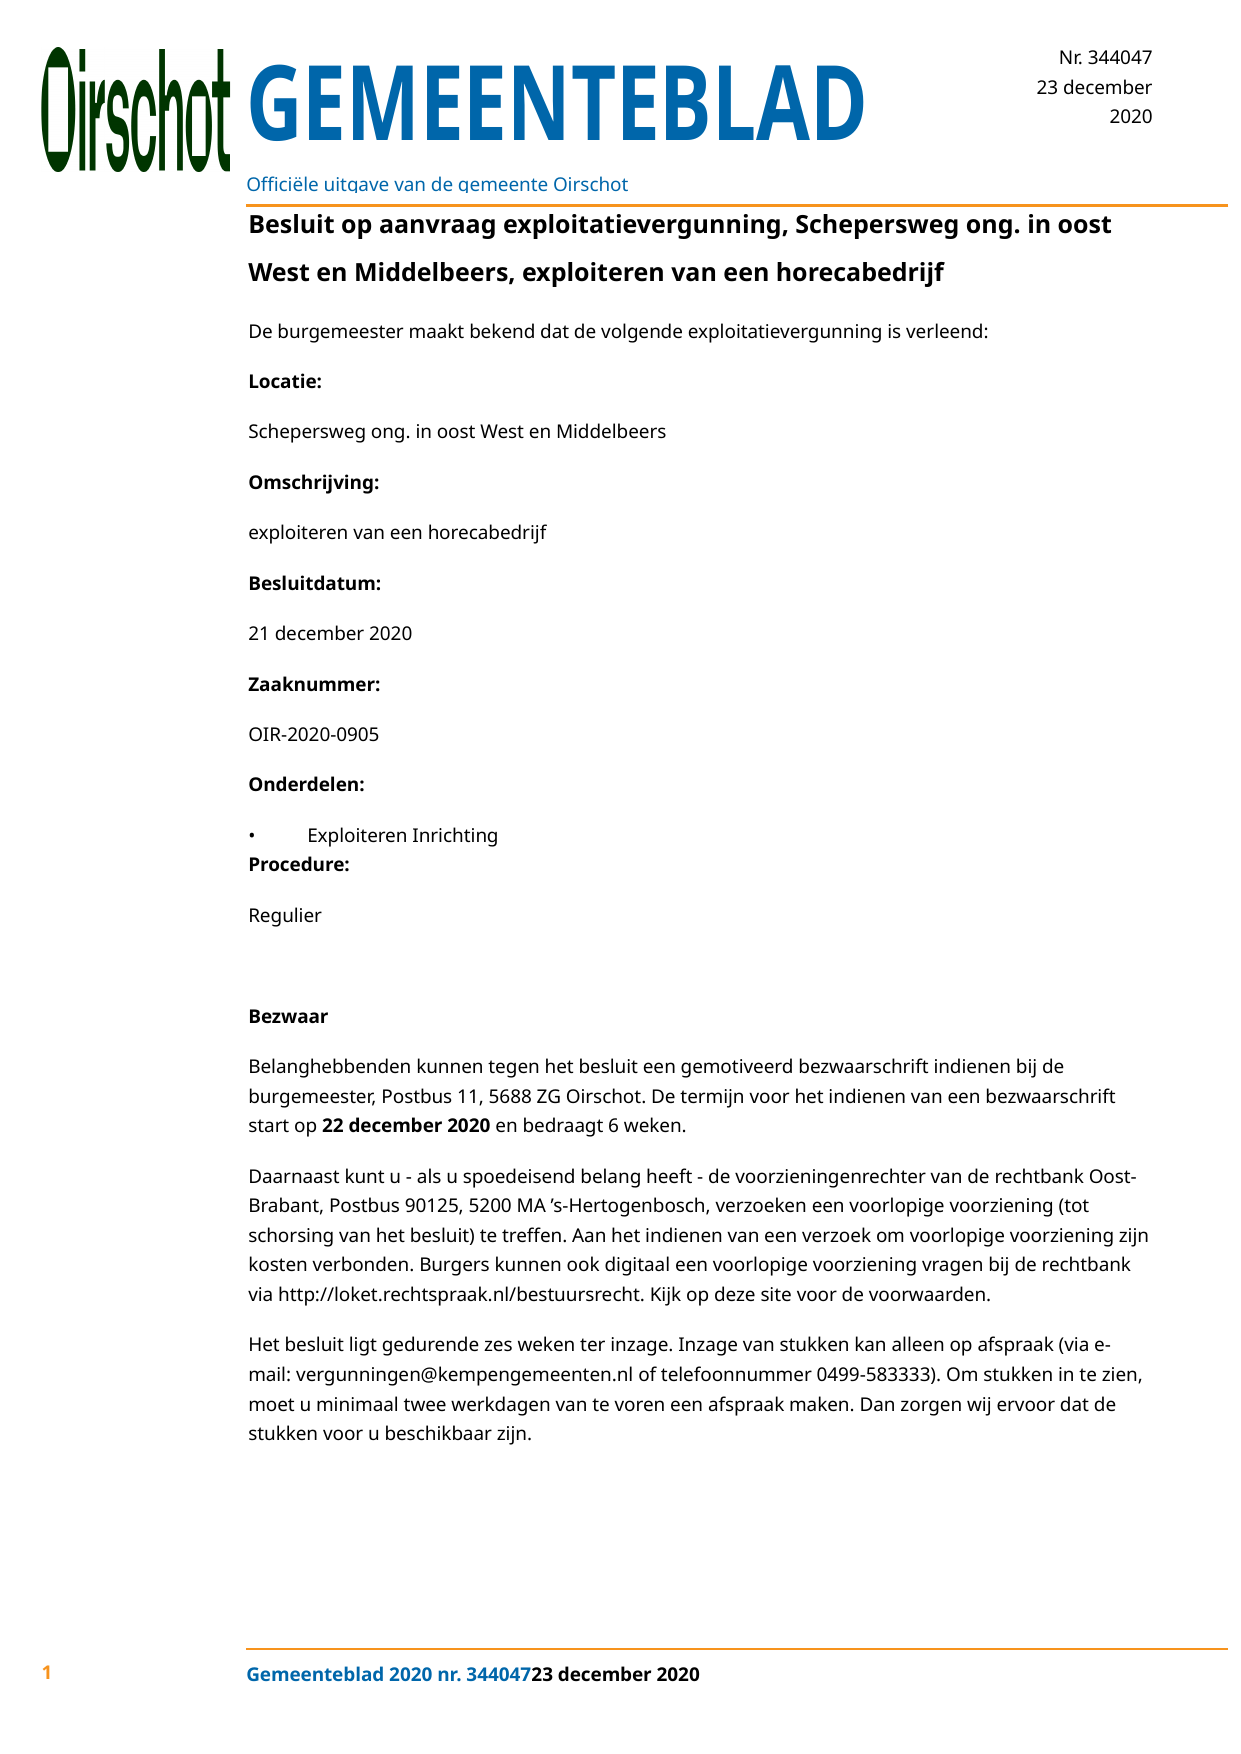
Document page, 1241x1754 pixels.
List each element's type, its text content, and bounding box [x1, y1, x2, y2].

text OIR-2020-0905 [248, 721, 1152, 747]
text exploiteren van een horecabedrijf [248, 519, 1152, 545]
text Besluit op aanvraag exploitatievergunning, Schepersweg ong. in oost West en Middelbeers, exploiteren van een horecabedrijf [248, 207, 1152, 288]
text De burgemeester maakt bekend dat de volgende exploitatievergunning is verleend: [248, 318, 1152, 344]
text Onderdelen: [248, 772, 1152, 797]
text Regulier [248, 902, 1152, 928]
text Omschrijving: [248, 469, 1152, 495]
picture [41, 47, 231, 172]
text 21 december 2020 [248, 620, 1152, 646]
text Het besluit ligt gedurende zes weken ter inzage. Inzage van stukken kan alleen op afspraak (via e-mail: vergunningen@kempengemeenten.nl of telefoonnummer 0499-583333). Om stukken in te zien, moet u minimaal twee werkdagen van te voren een afspraak maken. Dan zorgen wij ervoor dat de stukken voor u beschikbaar zijn. [248, 1332, 1152, 1446]
text Locatie: [248, 368, 1152, 394]
text Bezwaar [248, 1003, 1152, 1029]
text Daarnaast kunt u - als u spoedeisend belang heeft - de voorzieningenrechter van de rechtbank Oost-Brabant, Postbus 90125, 5200 MA ’s-Hertogenbosch, verzoeken een voorlopige voorziening (tot schorsing van het besluit) te treffen. Aan het indienen van een verzoek om voorlopige voorziening zijn kosten verbonden. Burgers kunnen ook digitaal een voorlopige voorziening vragen bij de rechtbank via http://loket.rechtspraak.nl/bestuursrecht. Kijk op deze site voor de voorwaarden. [248, 1163, 1152, 1307]
text Zaaknummer: [248, 671, 1152, 697]
text Belanghebbenden kunnen tegen het besluit een gemotiveerd bezwaarschrift indienen bij de burgemeester, Postbus 11, 5688 ZG Oirschot. De termijn voor het indienen van een bezwaarschrift start op 22 december 2020 en bedraagt 6 weken. [248, 1053, 1152, 1138]
text Schepersweg ong. in oost West en Middelbeers [248, 419, 1152, 444]
text Procedure: [248, 852, 1152, 877]
text Besluitdatum: [248, 570, 1152, 596]
list Exploiteren Inrichting [248, 822, 1152, 848]
